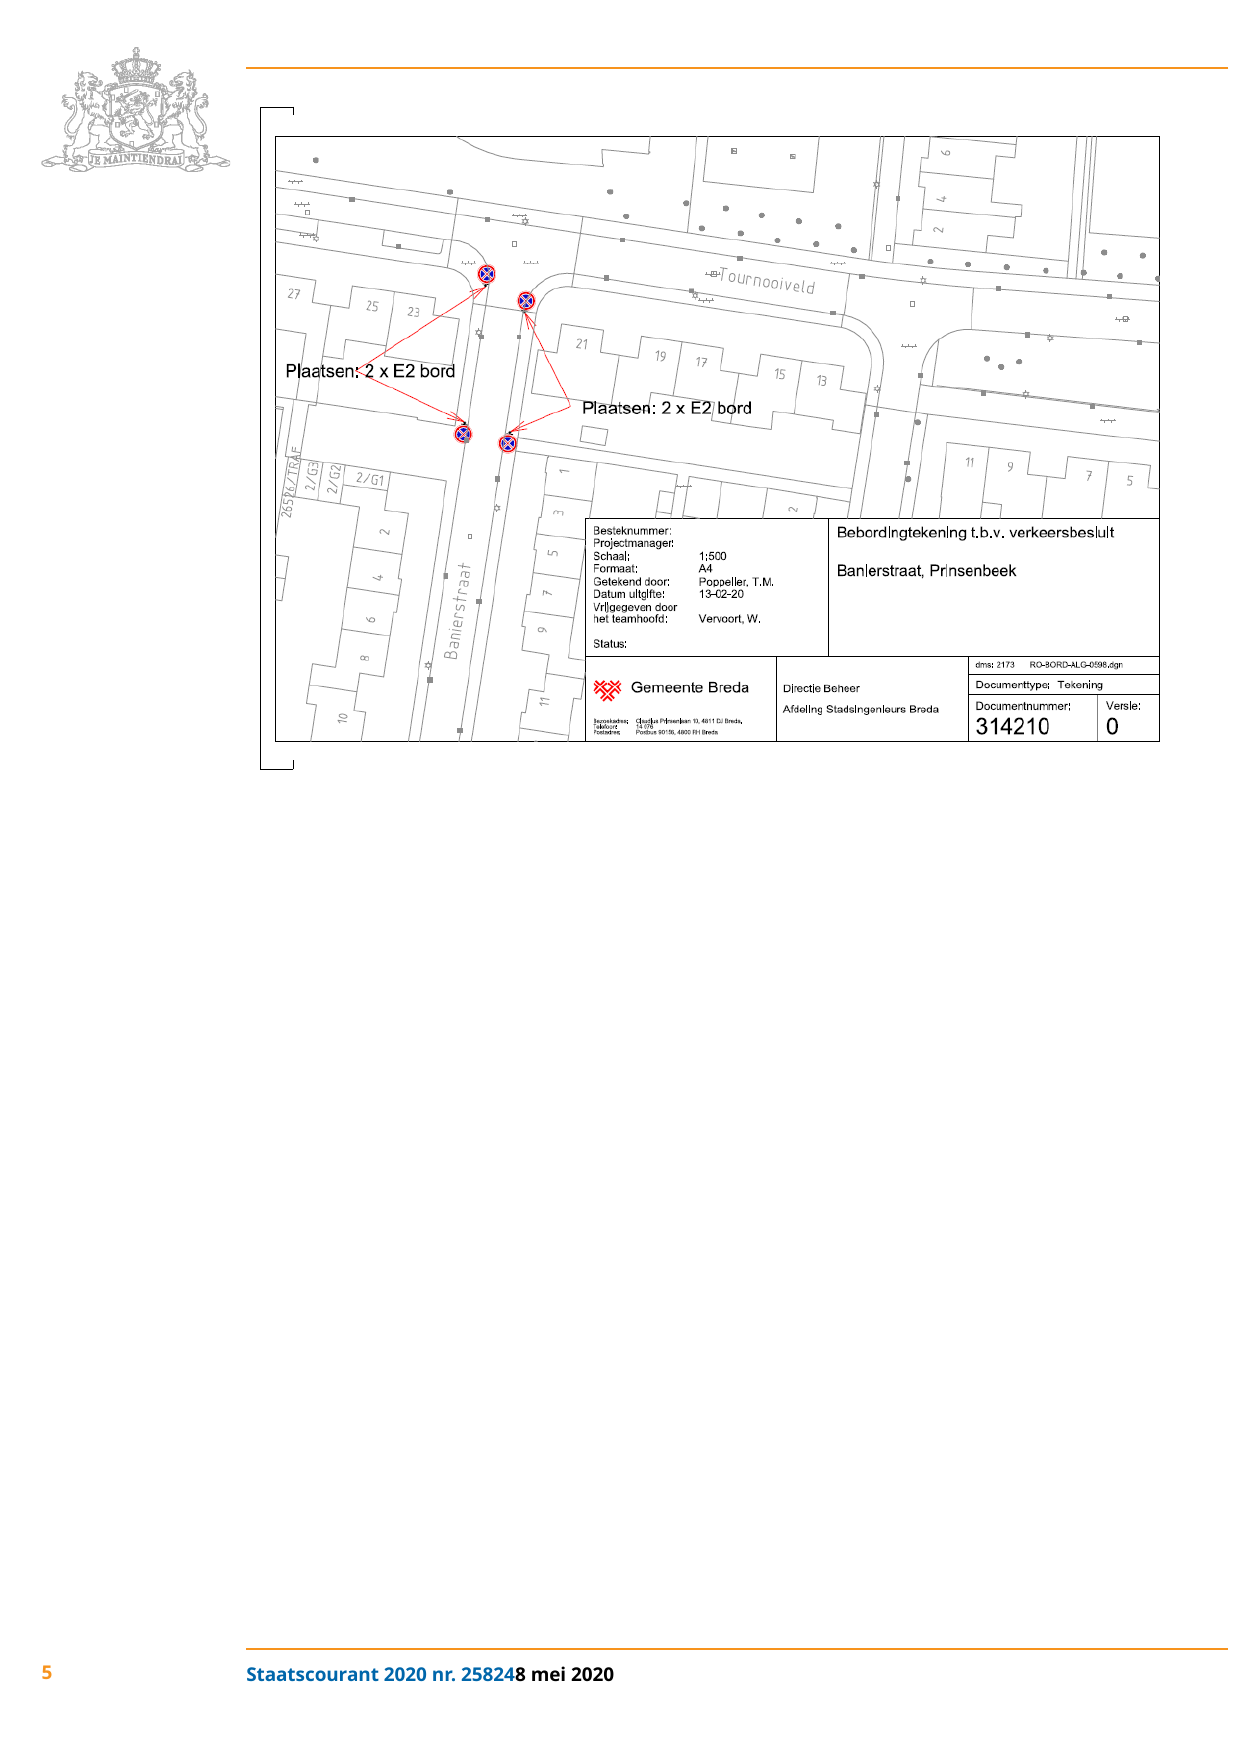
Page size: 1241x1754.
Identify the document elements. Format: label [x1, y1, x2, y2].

picture [41, 47, 231, 172]
picture [268, 115, 1173, 760]
